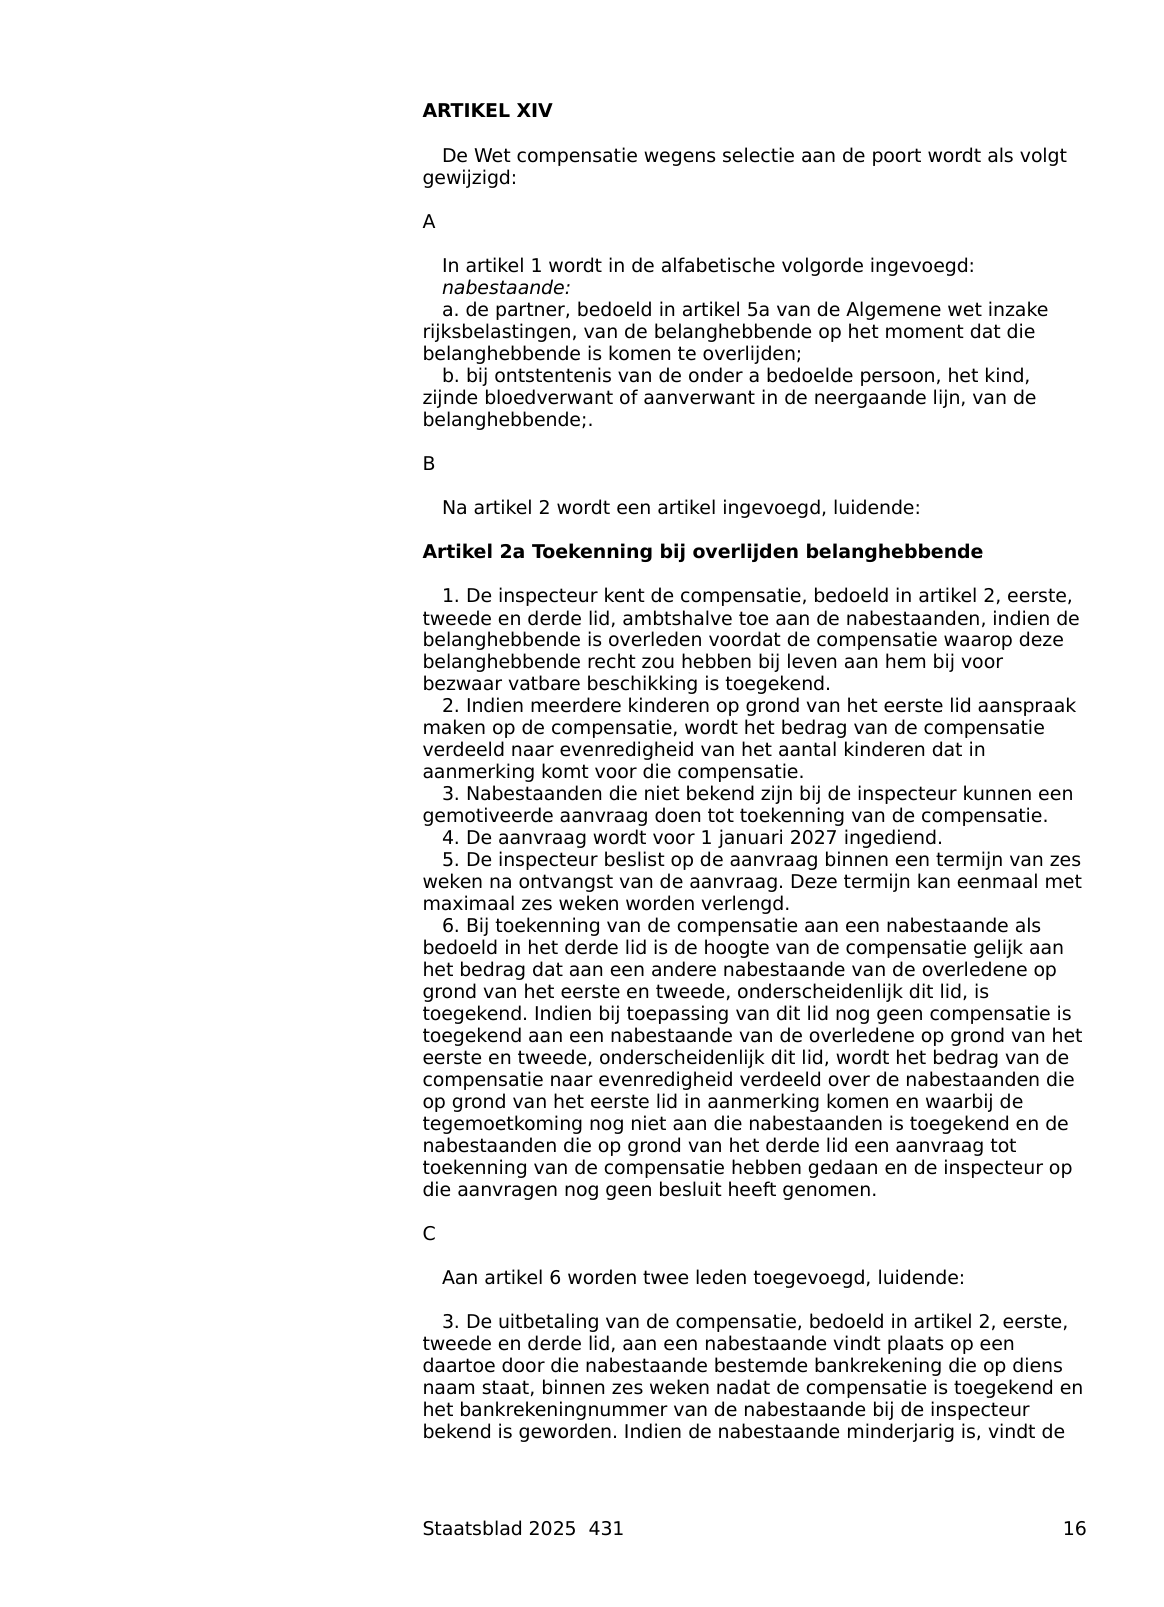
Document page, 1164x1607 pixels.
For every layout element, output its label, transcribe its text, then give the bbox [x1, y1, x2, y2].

text a. de partner, bedoeld in artikel 5a van de Algemene wet inzake rijksbelastingen, van de belanghebbende op het moment dat die belanghebbende is komen te overlijden; [422, 299, 1087, 365]
text C [422, 1223, 1087, 1245]
text Aan artikel 6 worden twee leden toegevoegd, luidende: [422, 1267, 1087, 1289]
text 3. Nabestaanden die niet bekend zijn bij de inspecteur kunnen een gemotiveerde aanvraag doen tot toekenning van de compensatie. [422, 783, 1087, 827]
text 5. De inspecteur beslist op de aanvraag binnen een termijn van zes weken na ontvangst van de aanvraag. Deze termijn kan eenmaal met maximaal zes weken worden verlengd. [422, 849, 1087, 915]
text Na artikel 2 wordt een artikel ingevoegd, luidende: [422, 497, 1087, 519]
text 3. De uitbetaling van de compensatie, bedoeld in artikel 2, eerste, tweede en derde lid, aan een nabestaande vindt plaats op een daartoe door die nabestaande bestemde bankrekening die op diens naam staat, binnen zes weken nadat de compensatie is toegekend en het bankrekeningnummer van de nabestaande bij de inspecteur bekend is geworden. Indien de nabestaande minderjarig is, vindt de [422, 1311, 1087, 1443]
subtitle Artikel 2a Toekenning bij overlijden belanghebbende [422, 541, 1087, 563]
text A [422, 211, 1087, 233]
text 1. De inspecteur kent de compensatie, bedoeld in artikel 2, eerste, tweede en derde lid, ambtshalve toe aan de nabestaanden, indien de belanghebbende is overleden voordat de compensatie waarop deze belanghebbende recht zou hebben bij leven aan hem bij voor bezwaar vatbare beschikking is toegekend. [422, 585, 1087, 695]
text B [422, 453, 1087, 475]
text nabestaande: [422, 277, 1087, 299]
subtitle ARTIKEL XIV [422, 100, 1087, 122]
text b. bij ontstentenis van de onder a bedoelde persoon, het kind, zijnde bloedverwant of aanverwant in de neergaande lijn, van de belanghebbende;. [422, 365, 1087, 431]
text De Wet compensatie wegens selectie aan de poort wordt als volgt gewijzigd: [422, 144, 1087, 188]
text 2. Indien meerdere kinderen op grond van het eerste lid aanspraak maken op de compensatie, wordt het bedrag van de compensatie verdeeld naar evenredigheid van het aantal kinderen dat in aanmerking komt voor die compensatie. [422, 695, 1087, 783]
text 4. De aanvraag wordt voor 1 januari 2027 ingediend. [422, 827, 1087, 849]
text In artikel 1 wordt in de alfabetische volgorde ingevoegd: [422, 255, 1087, 277]
text 6. Bij toekenning van de compensatie aan een nabestaande als bedoeld in het derde lid is de hoogte van de compensatie gelijk aan het bedrag dat aan een andere nabestaande van de overledene op grond van het eerste en tweede, onderscheidenlijk dit lid, is toegekend. Indien bij toepassing van dit lid nog geen compensatie is toegekend aan een nabestaande van de overledene op grond van het eerste en tweede, onderscheidenlijk dit lid, wordt het bedrag van de compensatie naar evenredigheid verdeeld over de nabestaanden die op grond van het eerste lid in aanmerking komen en waarbij de tegemoetkoming nog niet aan die nabestaanden is toegekend en de nabestaanden die op grond van het derde lid een aanvraag tot toekenning van de compensatie hebben gedaan en de inspecteur op die aanvragen nog geen besluit heeft genomen. [422, 915, 1087, 1201]
